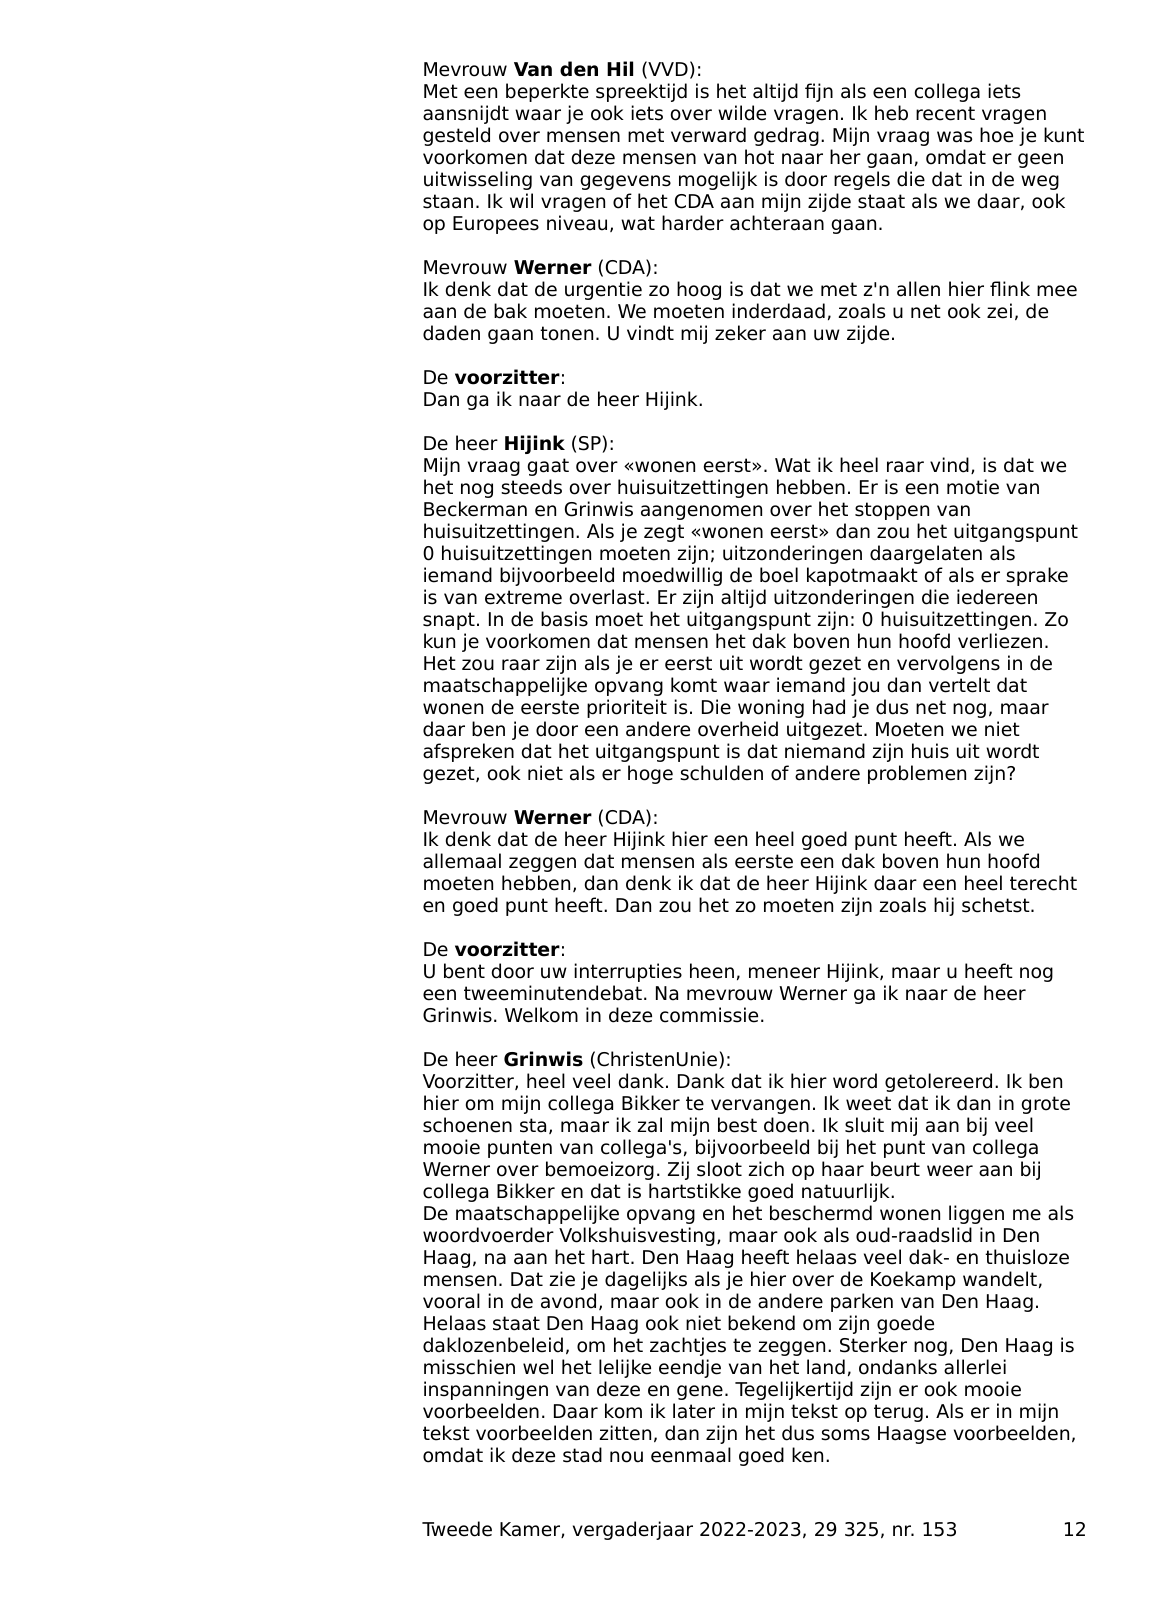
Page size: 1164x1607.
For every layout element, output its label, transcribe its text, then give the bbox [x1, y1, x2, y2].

text De maatschappelijke opvang en het beschermd wonen liggen me als woordvoerder Volkshuisvesting, maar ook als oud-raadslid in Den Haag, na aan het hart. Den Haag heeft helaas veel dak- en thuisloze mensen. Dat zie je dagelijks als je hier over de Koekamp wandelt, vooral in de avond, maar ook in de andere parken van Den Haag. Helaas staat Den Haag ook niet bekend om zijn goede daklozenbeleid, om het zachtjes te zeggen. Sterker nog, Den Haag is misschien wel het lelijke eendje van het land, ondanks allerlei inspanningen van deze en gene. Tegelijkertijd zijn er ook mooie voorbeelden. Daar kom ik later in mijn tekst op terug. Als er in mijn tekst voorbeelden zitten, dan zijn het dus soms Haagse voorbeelden, omdat ik deze stad nou eenmaal goed ken. [422, 1203, 1087, 1467]
text Voorzitter, heel veel dank. Dank dat ik hier word getolereerd. Ik ben hier om mijn collega Bikker te vervangen. Ik weet dat ik dan in grote schoenen sta, maar ik zal mijn best doen. Ik sluit mij aan bij veel mooie punten van collega's, bijvoorbeeld bij het punt van collega Werner over bemoeizorg. Zij sloot zich op haar beurt weer aan bij collega Bikker en dat is hartstikke goed natuurlijk. [422, 1071, 1087, 1203]
text De voorzitter: [422, 939, 1087, 961]
text Met een beperkte spreektijd is het altijd fijn als een collega iets aansnijdt waar je ook iets over wilde vragen. Ik heb recent vragen gesteld over mensen met verward gedrag. Mijn vraag was hoe je kunt voorkomen dat deze mensen van hot naar her gaan, omdat er geen uitwisseling van gegevens mogelijk is door regels die dat in de weg staan. Ik wil vragen of het CDA aan mijn zijde staat als we daar, ook op Europees niveau, wat harder achteraan gaan. [422, 81, 1087, 235]
text De heer Hijink (SP): [422, 433, 1087, 455]
text Mevrouw Werner (CDA): [422, 257, 1087, 279]
text De voorzitter: [422, 367, 1087, 389]
text Mevrouw Werner (CDA): [422, 807, 1087, 829]
text Mevrouw Van den Hil (VVD): [422, 59, 1087, 81]
text U bent door uw interrupties heen, meneer Hijink, maar u heeft nog een tweeminutendebat. Na mevrouw Werner ga ik naar de heer Grinwis. Welkom in deze commissie. [422, 961, 1087, 1027]
text Ik denk dat de urgentie zo hoog is dat we met z'n allen hier flink mee aan de bak moeten. We moeten inderdaad, zoals u net ook zei, de daden gaan tonen. U vindt mij zeker aan uw zijde. [422, 279, 1087, 345]
text Dan ga ik naar de heer Hijink. [422, 389, 1087, 411]
text Mijn vraag gaat over «wonen eerst». Wat ik heel raar vind, is dat we het nog steeds over huisuitzettingen hebben. Er is een motie van Beckerman en Grinwis aangenomen over het stoppen van huisuitzettingen. Als je zegt «wonen eerst» dan zou het uitgangspunt 0 huisuitzettingen moeten zijn; uitzonderingen daargelaten als iemand bijvoorbeeld moedwillig de boel kapotmaakt of als er sprake is van extreme overlast. Er zijn altijd uitzonderingen die iedereen snapt. In de basis moet het uitgangspunt zijn: 0 huisuitzettingen. Zo kun je voorkomen dat mensen het dak boven hun hoofd verliezen. Het zou raar zijn als je er eerst uit wordt gezet en vervolgens in de maatschappelijke opvang komt waar iemand jou dan vertelt dat wonen de eerste prioriteit is. Die woning had je dus net nog, maar daar ben je door een andere overheid uitgezet. Moeten we niet afspreken dat het uitgangspunt is dat niemand zijn huis uit wordt gezet, ook niet als er hoge schulden of andere problemen zijn? [422, 455, 1087, 785]
text De heer Grinwis (ChristenUnie): [422, 1049, 1087, 1071]
text Ik denk dat de heer Hijink hier een heel goed punt heeft. Als we allemaal zeggen dat mensen als eerste een dak boven hun hoofd moeten hebben, dan denk ik dat de heer Hijink daar een heel terecht en goed punt heeft. Dan zou het zo moeten zijn zoals hij schetst. [422, 829, 1087, 917]
